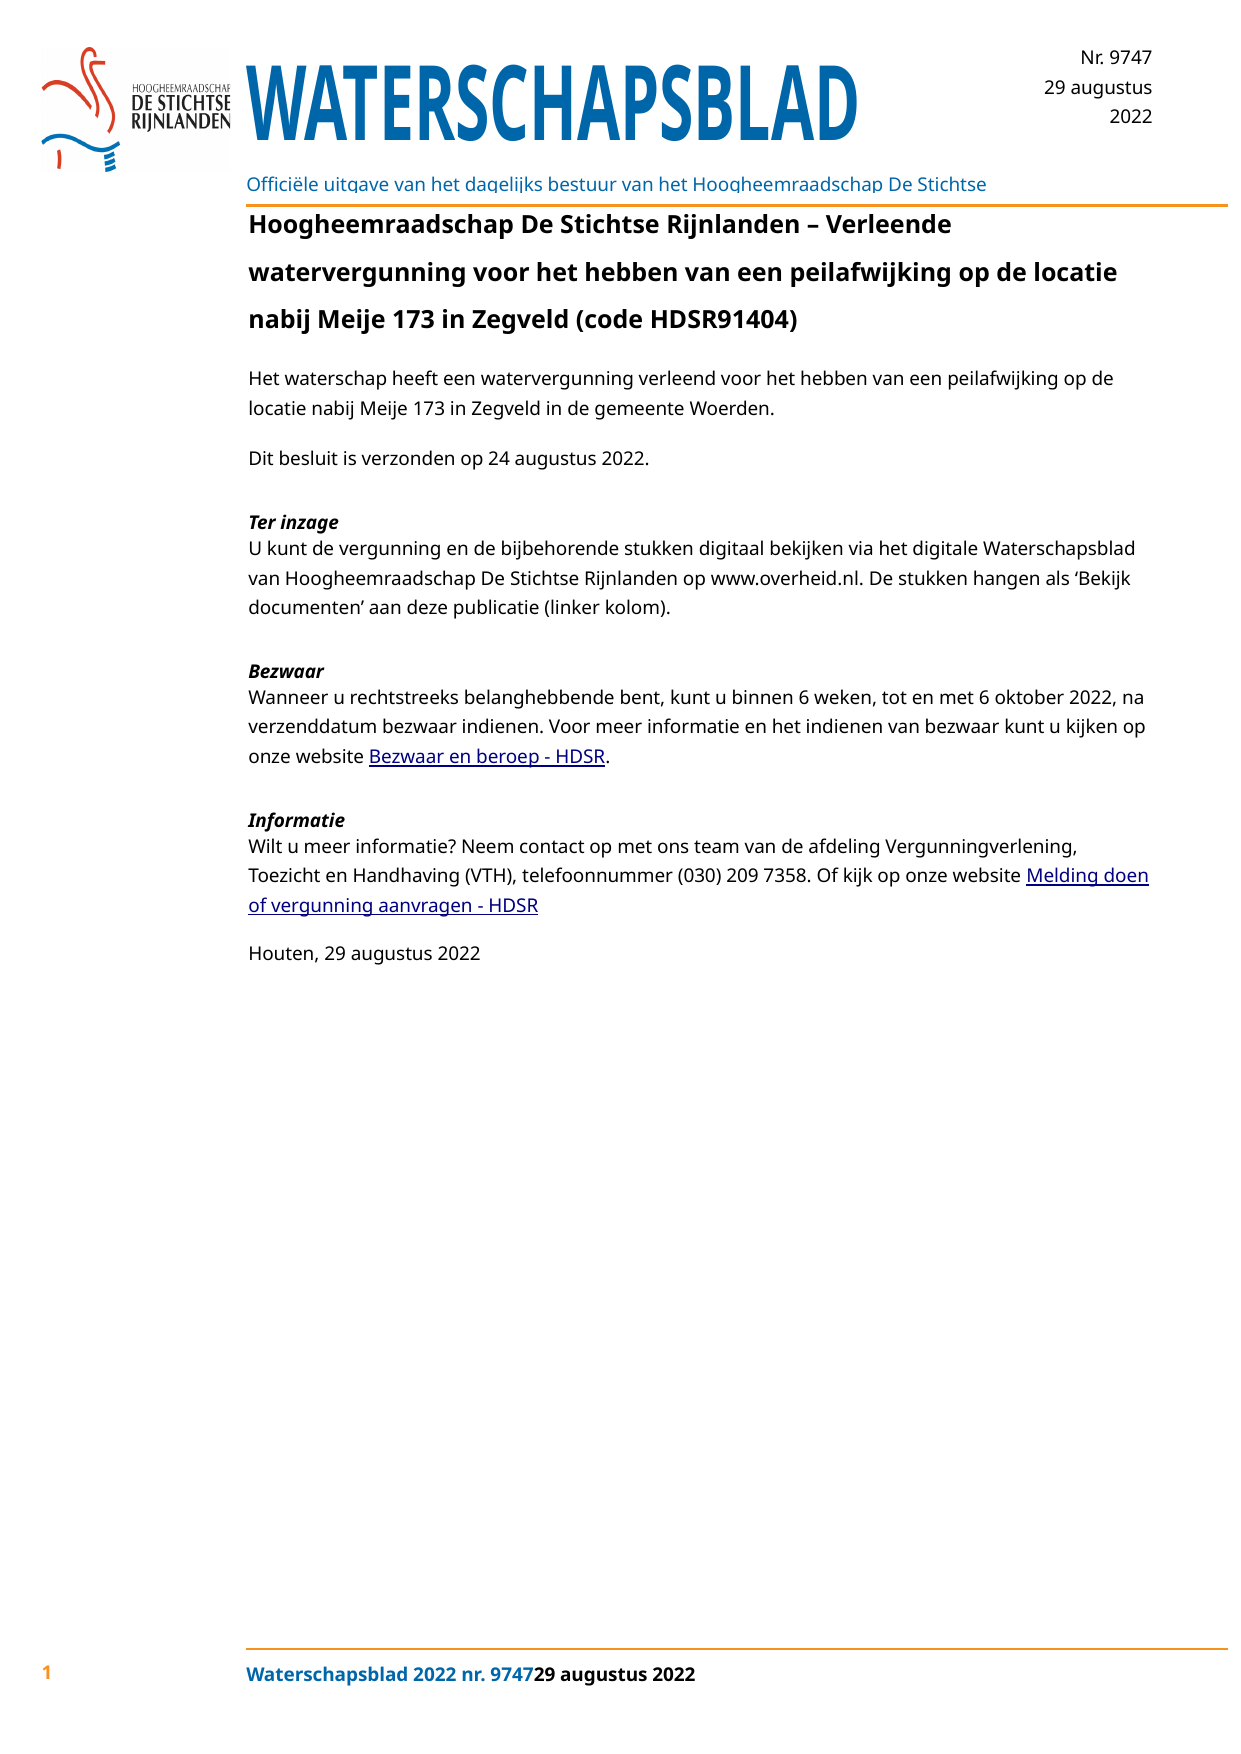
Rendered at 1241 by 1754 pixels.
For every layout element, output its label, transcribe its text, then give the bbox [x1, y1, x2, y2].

text Wilt u meer informatie? Neem contact op met ons team van de afdeling Vergunningverlening, Toezicht en Handhaving (VTH), telefoonnummer (030) 209 7358. Of kijk op onze website Melding doen of vergunning aanvragen - HDSR [248, 833, 1152, 918]
text Houten, 29 augustus 2022 [248, 940, 1152, 966]
text Wanneer u rechtstreeks belanghebbende bent, kunt u binnen 6 weken, tot en met 6 oktober 2022, na verzenddatum bezwaar indienen. Voor meer informatie en het indienen van bezwaar kunt u kijken op onze website Bezwaar en beroep - HDSR. [248, 684, 1152, 769]
text U kunt de vergunning en de bijbehorende stukken digitaal bekijken via het digitale Waterschapsblad van Hoogheemraadschap De Stichtse Rijnlanden op www.overheid.nl. De stukken hangen als ‘Bekijk documenten’ aan deze publicatie (linker kolom). [248, 535, 1152, 620]
text Het waterschap heeft een watervergunning verleend voor het hebben van een peilafwijking op de locatie nabij Meije 173 in Zegveld in de gemeente Woerden. [248, 366, 1152, 421]
text Ter inzage [248, 509, 1152, 535]
picture [41, 47, 231, 172]
text Informatie [248, 807, 1152, 833]
text Dit besluit is verzonden op 24 augustus 2022. [248, 446, 1152, 471]
text Bezwaar [248, 658, 1152, 684]
text Hoogheemraadschap De Stichtse Rijnlanden – Verleende watervergunning voor het hebben van een peilafwijking op de locatie nabij Meije 173 in Zegveld (code HDSR91404) [248, 207, 1152, 336]
